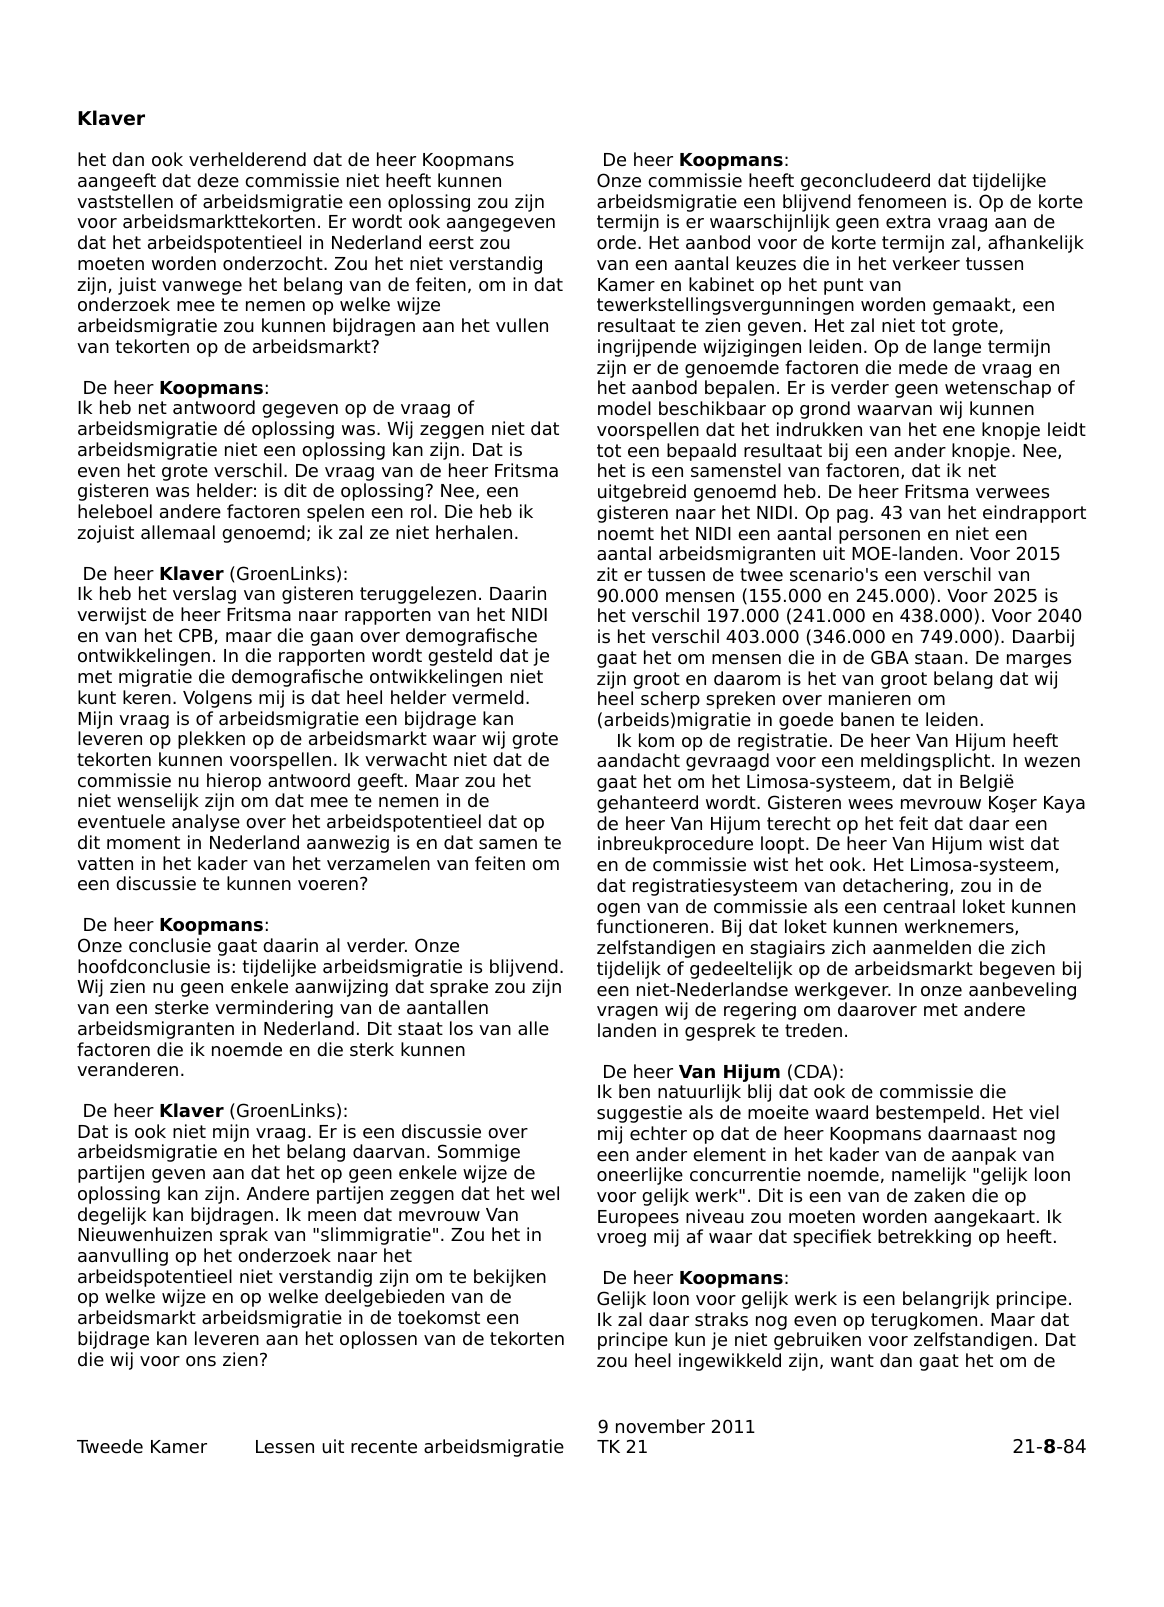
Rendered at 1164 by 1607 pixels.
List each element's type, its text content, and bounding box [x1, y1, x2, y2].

text Onze commissie heeft geconcludeerd dat tijdelijke arbeidsmigratie een blijvend fenomeen is. Op de korte termijn is er waarschijnlijk geen extra vraag aan de orde. Het aanbod voor de korte termijn zal, afhankelijk van een aantal keuzes die in het verkeer tussen Kamer en kabinet op het punt van tewerkstellingsvergunningen worden gemaakt, een resultaat te zien geven. Het zal niet tot grote, ingrijpende wijzigingen leiden. Op de lange termijn zijn er de genoemde factoren die mede de vraag en het aanbod bepalen. Er is verder geen wetenschap of model beschikbaar op grond waarvan wij kunnen voorspellen dat het indrukken van het ene knopje leidt tot een bepaald resultaat bij een ander knopje. Nee, het is een samenstel van factoren, dat ik net uitgebreid genoemd heb. De heer Fritsma verwees gisteren naar het NIDI. Op pag. 43 van het eindrapport noemt het NIDI een aantal personen en niet een aantal arbeidsmigranten uit MOE-landen. Voor 2015 zit er tussen de twee scenario's een verschil van 90.000 mensen (155.000 en 245.000). Voor 2025 is het verschil 197.000 (241.000 en 438.000). Voor 2040 is het verschil 403.000 (346.000 en 749.000). Daarbij gaat het om mensen die in de GBA staan. De marges zijn groot en daarom is het van groot belang dat wij heel scherp spreken over manieren om (arbeids)migratie in goede banen te leiden. [596, 171, 1087, 731]
text Ik heb net antwoord gegeven op de vraag of arbeidsmigratie dé oplossing was. Wij zeggen niet dat arbeidsmigratie niet een oplossing kan zijn. Dat is even het grote verschil. De vraag van de heer Fritsma gisteren was helder: is dit de oplossing? Nee, een heleboel andere factoren spelen een rol. Die heb ik zojuist allemaal genoemd; ik zal ze niet herhalen. [77, 398, 567, 543]
text De heer Koopmans: [77, 377, 567, 398]
text het dan ook verhelderend dat de heer Koopmans aangeeft dat deze commissie niet heeft kunnen vaststellen of arbeidsmigratie een oplossing zou zijn voor arbeidsmarkttekorten. Er wordt ook aangegeven dat het arbeidspotentieel in Nederland eerst zou moeten worden onderzocht. Zou het niet verstandig zijn, juist vanwege het belang van de feiten, om in dat onderzoek mee te nemen op welke wijze arbeidsmigratie zou kunnen bijdragen aan het vullen van tekorten op de arbeidsmarkt? [77, 150, 567, 357]
text Ik kom op de registratie. De heer Van Hijum heeft aandacht gevraagd voor een meldingsplicht. In wezen gaat het om het Limosa-systeem, dat in België gehanteerd wordt. Gisteren wees mevrouw Koşer Kaya de heer Van Hijum terecht op het feit dat daar een inbreukprocedure loopt. De heer Van Hijum wist dat en de commissie wist het ook. Het Limosa-systeem, dat registratiesysteem van detachering, zou in de ogen van de commissie als een centraal loket kunnen functioneren. Bij dat loket kunnen werknemers, zelfstandigen en stagiairs zich aanmelden die zich tijdelijk of gedeeltelijk op de arbeidsmarkt begeven bij een niet-Nederlandse werkgever. In onze aanbeveling vragen wij de regering om daarover met andere landen in gesprek te treden. [596, 731, 1087, 1042]
text Ik heb het verslag van gisteren teruggelezen. Daarin verwijst de heer Fritsma naar rapporten van het NIDI en van het CPB, maar die gaan over demografische ontwikkelingen. In die rapporten wordt gesteld dat je met migratie die demografische ontwikkelingen niet kunt keren. Volgens mij is dat heel helder vermeld. Mijn vraag is of arbeidsmigratie een bijdrage kan leveren op plekken op de arbeidsmarkt waar wij grote tekorten kunnen voorspellen. Ik verwacht niet dat de commissie nu hierop antwoord geeft. Maar zou het niet wenselijk zijn om dat mee te nemen in de eventuele analyse over het arbeidspotentieel dat op dit moment in Nederland aanwezig is en dat samen te vatten in het kader van het verzamelen van feiten om een discussie te kunnen voeren? [77, 584, 567, 895]
text Ik ben natuurlijk blij dat ook de commissie die suggestie als de moeite waard bestempeld. Het viel mij echter op dat de heer Koopmans daarnaast nog een ander element in het kader van de aanpak van oneerlijke concurrentie noemde, namelijk "gelijk loon voor gelijk werk". Dit is een van de zaken die op Europees niveau zou moeten worden aangekaart. Ik vroeg mij af waar dat specifiek betrekking op heeft. [596, 1082, 1087, 1248]
text De heer Koopmans: [77, 915, 567, 936]
text De heer Koopmans: [596, 150, 1087, 171]
text De heer Klaver (GroenLinks): [77, 563, 567, 584]
text De heer Koopmans: [596, 1268, 1087, 1289]
text De heer Klaver (GroenLinks): [77, 1101, 567, 1122]
text De heer Van Hijum (CDA): [596, 1062, 1087, 1082]
text Dat is ook niet mijn vraag. Er is een discussie over arbeidsmigratie en het belang daarvan. Sommige partijen geven aan dat het op geen enkele wijze de oplossing kan zijn. Andere partijen zeggen dat het wel degelijk kan bijdragen. Ik meen dat mevrouw Van Nieuwenhuizen sprak van "slimmigratie". Zou het in aanvulling op het onderzoek naar het arbeidspotentieel niet verstandig zijn om te bekijken op welke wijze en op welke deelgebieden van de arbeidsmarkt arbeidsmigratie in de toekomst een bijdrage kan leveren aan het oplossen van de tekorten die wij voor ons zien? [77, 1122, 567, 1370]
text Gelijk loon voor gelijk werk is een belangrijk principe. Ik zal daar straks nog even op terugkomen. Maar dat principe kun je niet gebruiken voor zelfstandigen. Dat zou heel ingewikkeld zijn, want dan gaat het om de [596, 1289, 1087, 1372]
text Onze conclusie gaat daarin al verder. Onze hoofdconclusie is: tijdelijke arbeidsmigratie is blijvend. Wij zien nu geen enkele aanwijzing dat sprake zou zijn van een sterke vermindering van de aantallen arbeidsmigranten in Nederland. Dit staat los van alle factoren die ik noemde en die sterk kunnen veranderen. [77, 936, 567, 1081]
